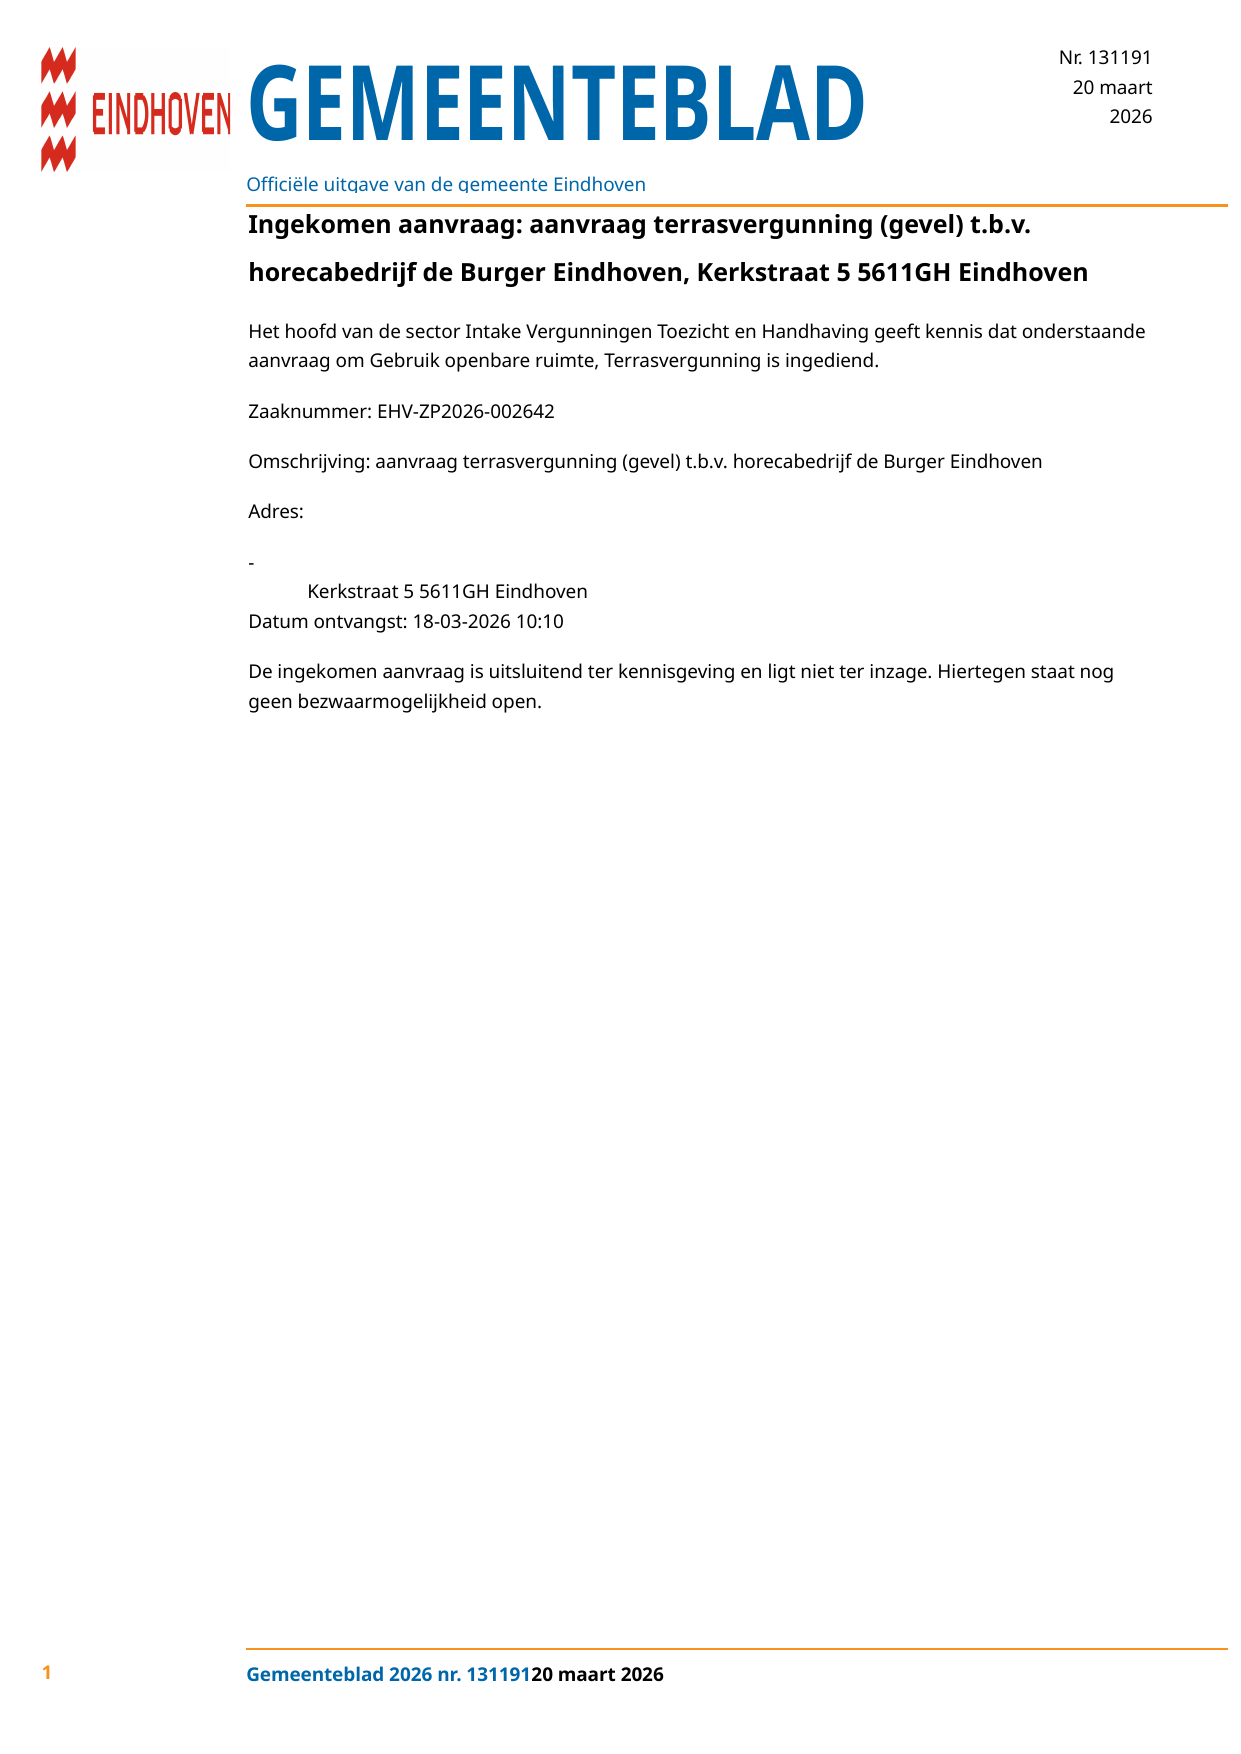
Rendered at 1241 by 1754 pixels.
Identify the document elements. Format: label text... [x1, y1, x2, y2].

text Adres: [248, 499, 1152, 524]
picture [41, 47, 231, 172]
text Het hoofd van de sector Intake Vergunningen Toezicht en Handhaving geeft kennis dat onderstaande aanvraag om Gebruik openbare ruimte, Terrasvergunning is ingediend. [248, 318, 1152, 373]
text Omschrijving: aanvraag terrasvergunning (gevel) t.b.v. horecabedrijf de Burger Eindhoven [248, 448, 1152, 474]
list Kerkstraat 5 5611GH Eindhoven [248, 579, 1152, 604]
text Datum ontvangst: 18-03-2026 10:10 [248, 608, 1152, 634]
text De ingekomen aanvraag is uitsluitend ter kennisgeving en ligt niet ter inzage. Hiertegen staat nog geen bezwaarmogelijkheid open. [248, 659, 1152, 714]
text Ingekomen aanvraag: aanvraag terrasvergunning (gevel) t.b.v. horecabedrijf de Burger Eindhoven, Kerkstraat 5 5611GH Eindhoven [248, 207, 1152, 288]
text Zaaknummer: EHV-ZP2026-002642 [248, 398, 1152, 424]
